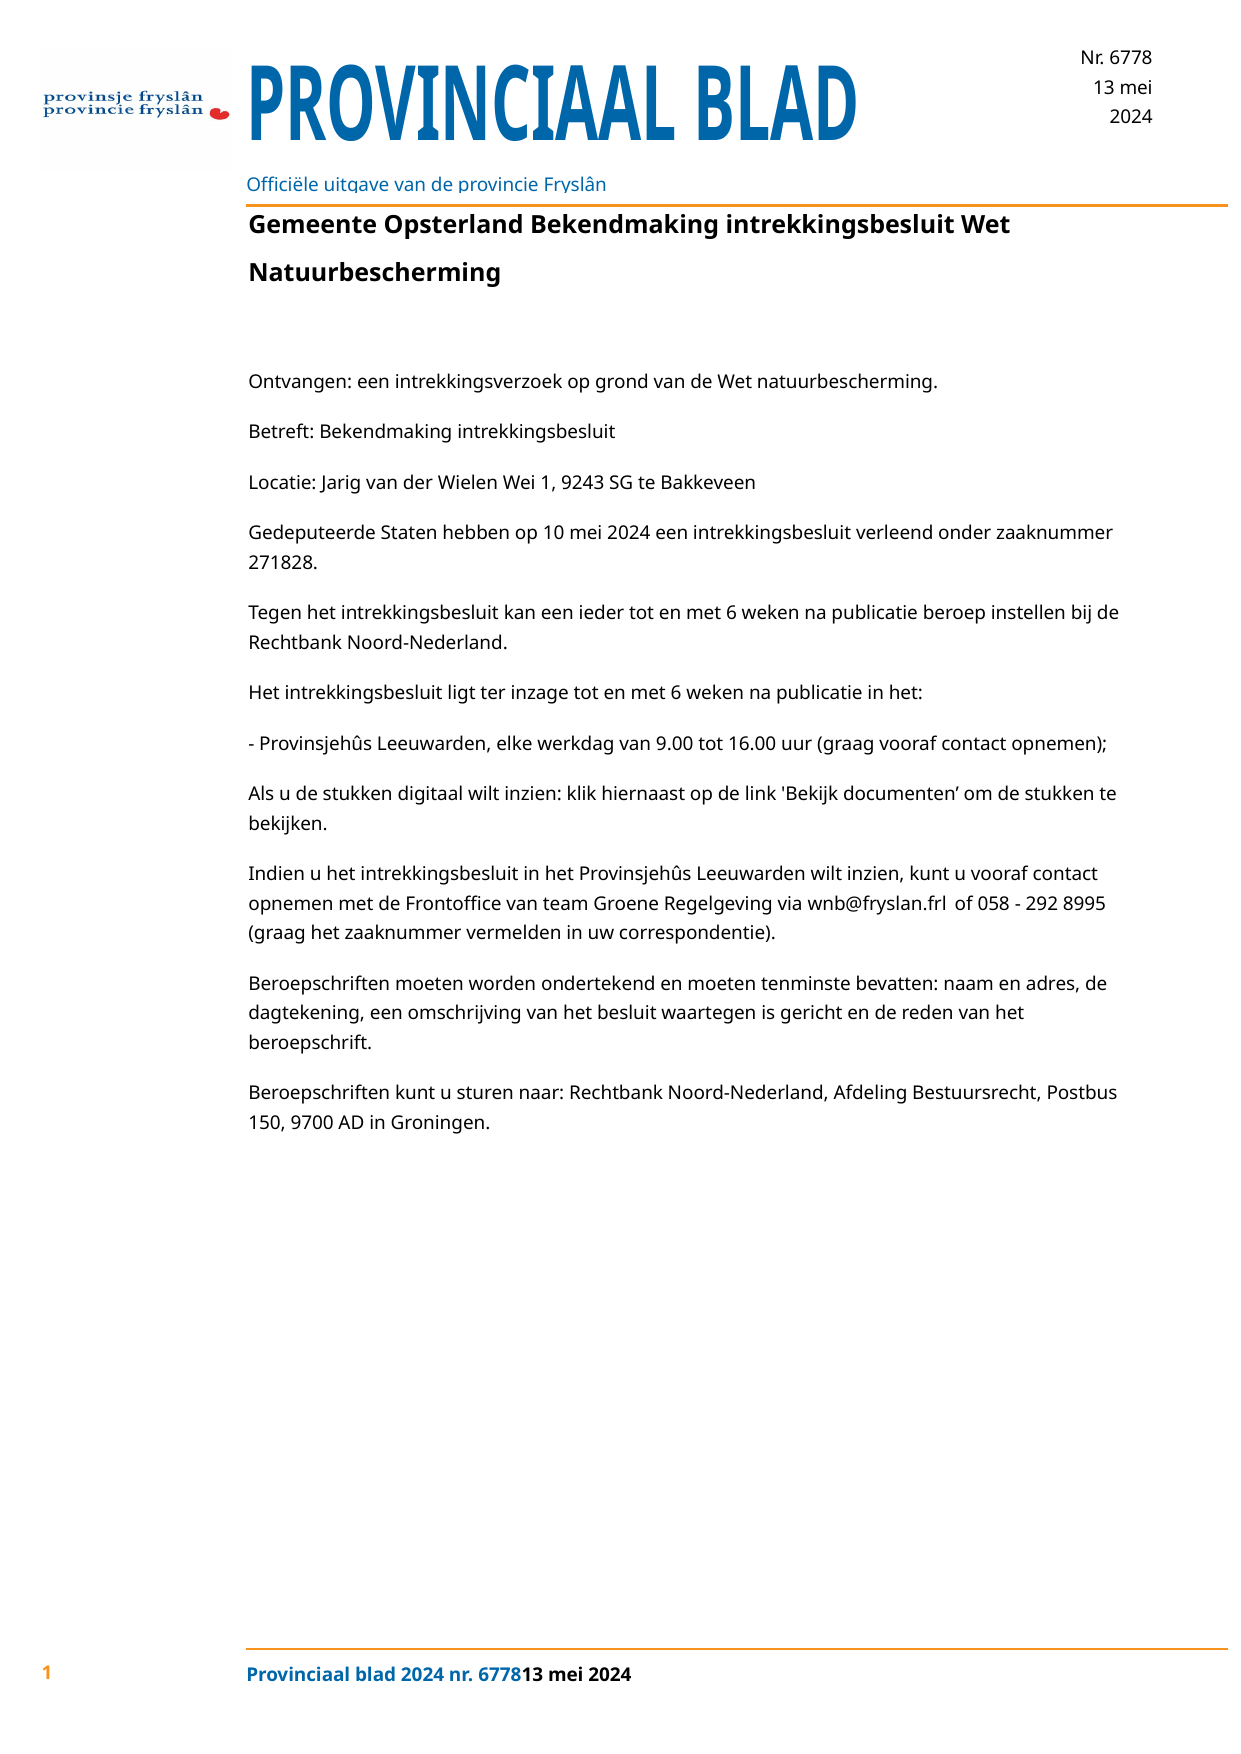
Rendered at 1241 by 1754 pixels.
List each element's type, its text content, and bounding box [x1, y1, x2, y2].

picture [41, 47, 231, 172]
text Beroepschriften moeten worden ondertekend en moeten tenminste bevatten: naam en adres, de dagtekening, een omschrijving van het besluit waartegen is gericht en de reden van het beroepschrift. [248, 970, 1152, 1055]
text Als u de stukken digitaal wilt inzien: klik hiernaast op de link 'Bekijk documenten’ om de stukken te bekijken. [248, 780, 1152, 836]
text Beroepschriften kunt u sturen naar: Rechtbank Noord-Nederland, Afdeling Bestuursrecht, Postbus 150, 9700 AD in Groningen. [248, 1079, 1152, 1135]
text Gemeente Opsterland Bekendmaking intrekkingsbesluit Wet Natuurbescherming [248, 207, 1152, 288]
text - Provinsjehûs Leeuwarden, elke werkdag van 9.00 tot 16.00 uur (graag vooraf contact opnemen); [248, 730, 1152, 756]
text Locatie: Jarig van der Wielen Wei 1, 9243 SG te Bakkeveen [248, 469, 1152, 495]
text Indien u het intrekkingsbesluit in het Provinsjehûs Leeuwarden wilt inzien, kunt u vooraf contact opnemen met de Frontoffice van team Groene Regelgeving via wnb@fryslan.frl of 058 - 292 8995 (graag het zaaknummer vermelden in uw correspondentie). [248, 860, 1152, 945]
text Tegen het intrekkingsbesluit kan een ieder tot en met 6 weken na publicatie beroep instellen bij de Rechtbank Noord-Nederland. [248, 599, 1152, 655]
text Het intrekkingsbesluit ligt ter inzage tot en met 6 weken na publicatie in het: [248, 679, 1152, 705]
text Gedeputeerde Staten hebben op 10 mei 2024 een intrekkingsbesluit verleend onder zaaknummer 271828. [248, 519, 1152, 575]
text Betreft: Bekendmaking intrekkingsbesluit [248, 419, 1152, 444]
text Ontvangen: een intrekkingsverzoek op grond van de Wet natuurbescherming. [248, 368, 1152, 394]
